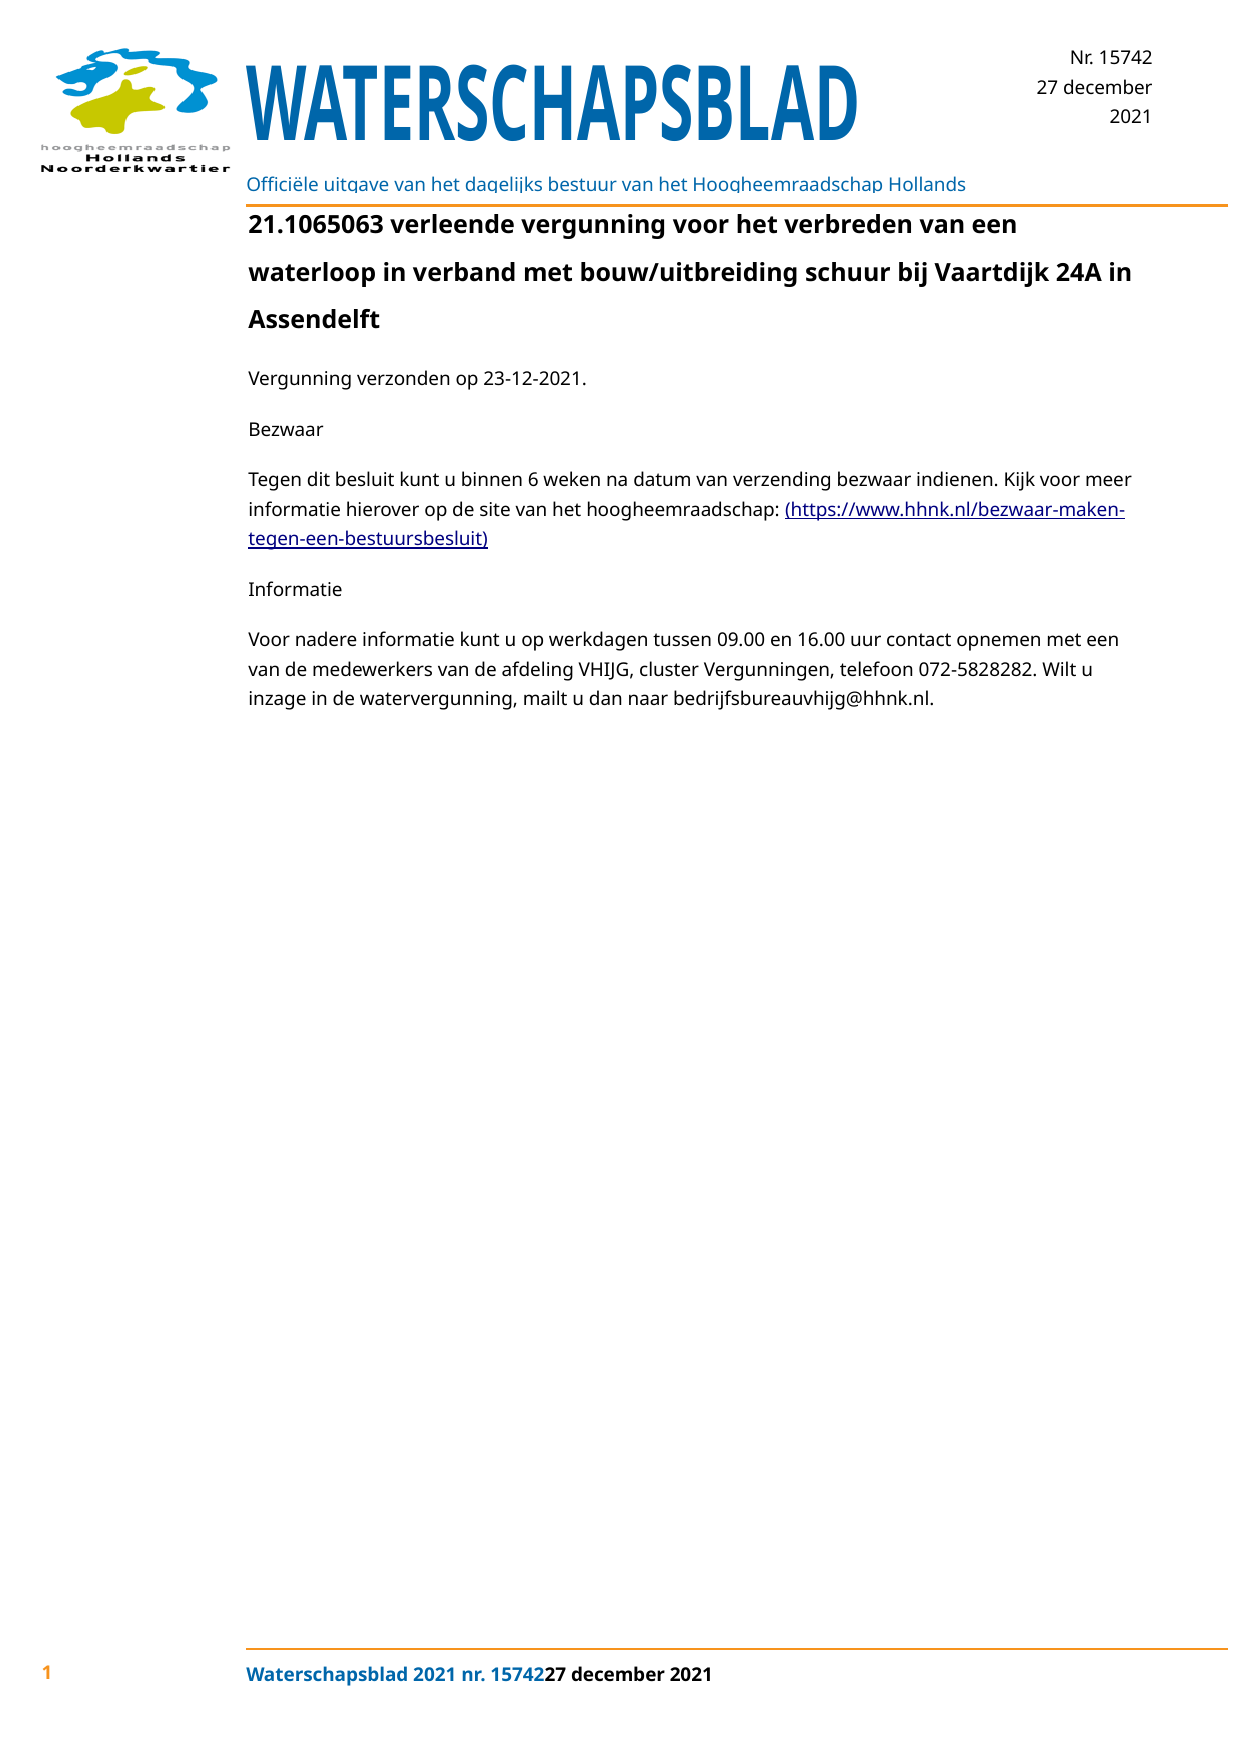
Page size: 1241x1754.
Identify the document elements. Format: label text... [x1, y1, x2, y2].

text Voor nadere informatie kunt u op werkdagen tussen 09.00 en 16.00 uur contact opnemen met een van de medewerkers van de afdeling VHIJG, cluster Vergunningen, telefoon 072-5828282. Wilt u inzage in de watervergunning, mailt u dan naar bedrijfsbureauvhijg@hhnk.nl. [248, 626, 1152, 711]
text Tegen dit besluit kunt u binnen 6 weken na datum van verzending bezwaar indienen. Kijk voor meer informatie hierover op de site van het hoogheemraadschap: (https://www.hhnk.nl/bezwaar-maken-tegen-een-bestuursbesluit) [248, 466, 1152, 551]
text Bezwaar [248, 416, 1152, 442]
picture [41, 47, 231, 172]
text Informatie [248, 576, 1152, 602]
text 21.1065063 verleende vergunning voor het verbreden van een waterloop in verband met bouw/uitbreiding schuur bij Vaartdijk 24A in Assendelft [248, 207, 1152, 336]
text Vergunning verzonden op 23-12-2021. [248, 366, 1152, 391]
